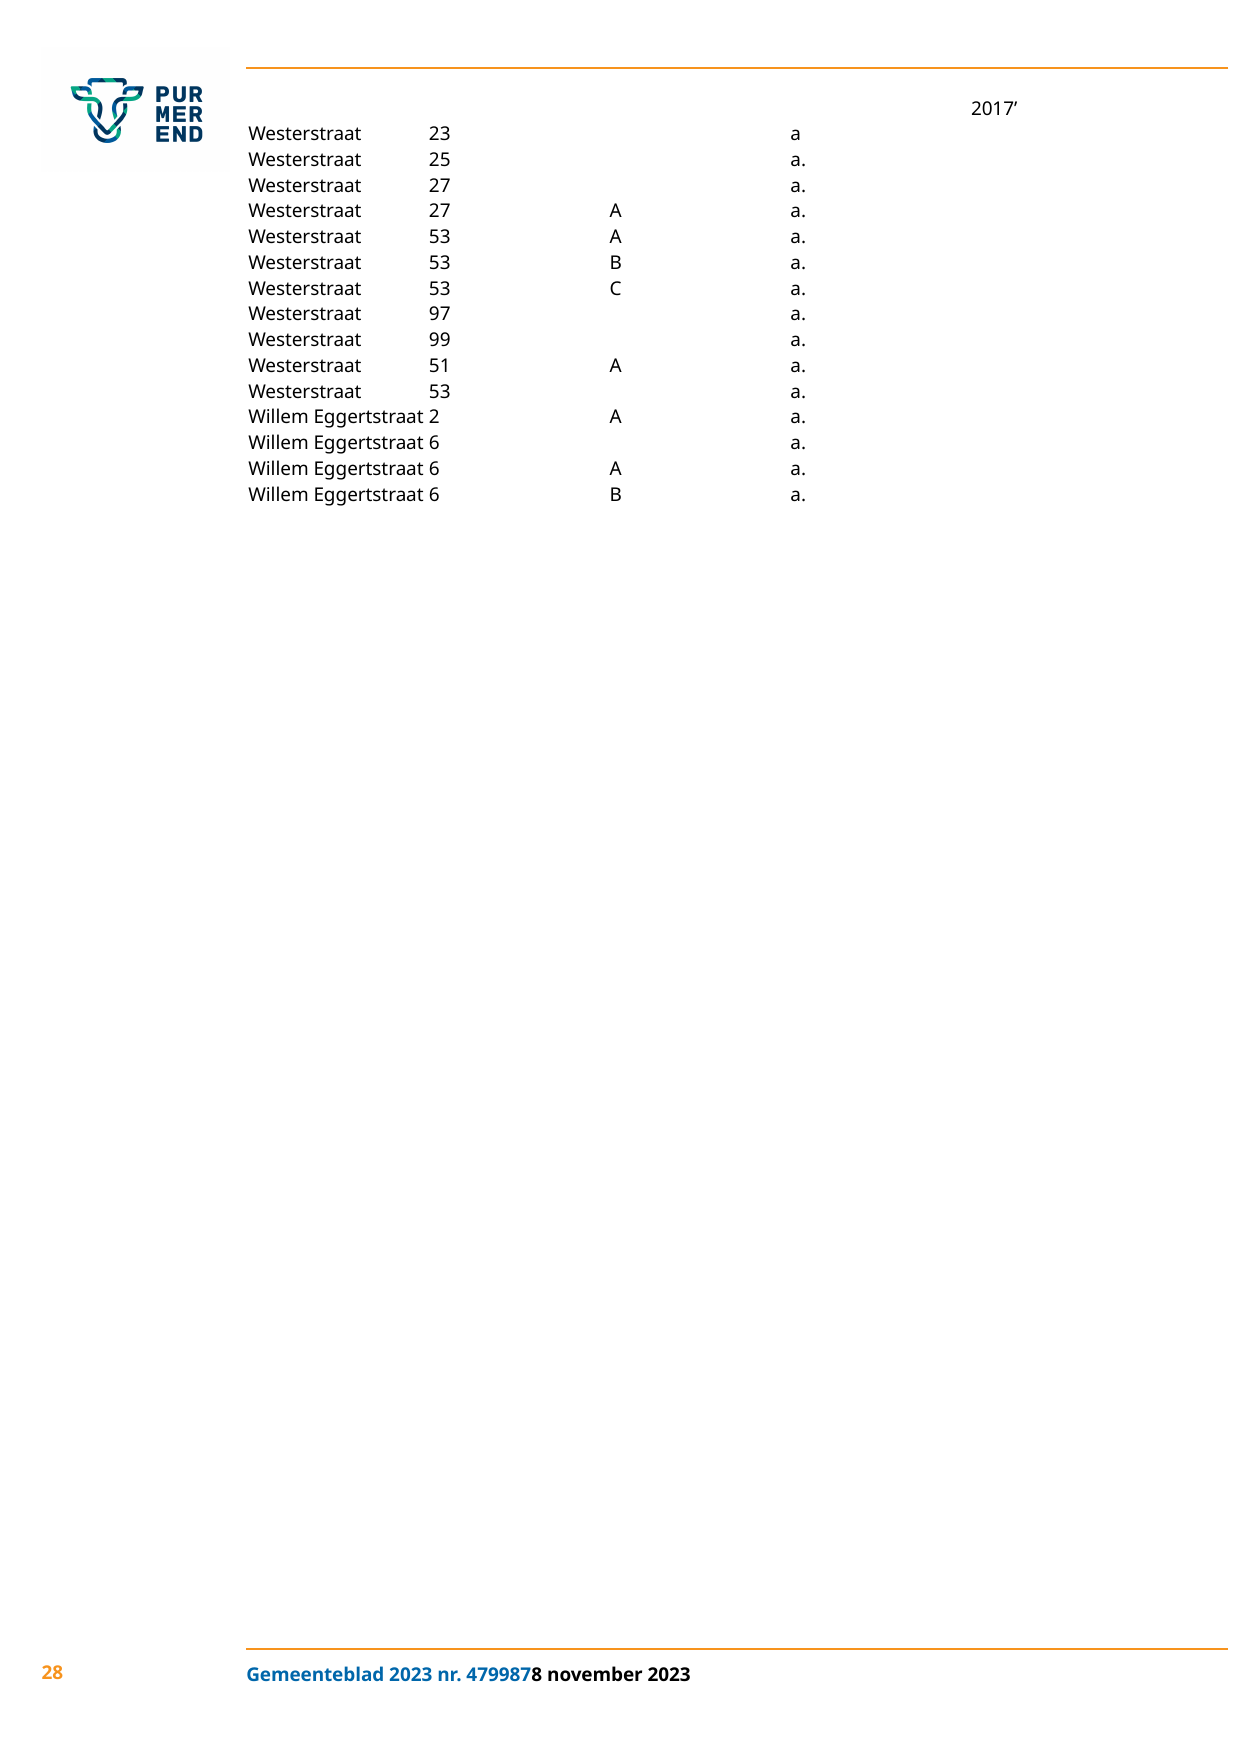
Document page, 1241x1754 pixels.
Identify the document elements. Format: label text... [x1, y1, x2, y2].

table_cell A [609, 224, 790, 249]
table_cell Westerstraat [248, 121, 429, 146]
table_cell Westerstraat [248, 224, 429, 249]
table_cell 2017’ [971, 95, 1152, 121]
table_cell Westerstraat [248, 378, 429, 403]
table_cell a. [790, 275, 971, 301]
table_cell [971, 172, 1152, 198]
table_cell a. [790, 326, 971, 352]
table_cell Westerstraat [248, 326, 429, 352]
table_cell 51 [429, 352, 609, 378]
table_cell 53 [429, 378, 609, 403]
table_cell [609, 172, 790, 198]
table_cell [609, 429, 790, 455]
table_cell Westerstraat [248, 146, 429, 172]
table_cell [609, 378, 790, 403]
table_cell a. [790, 404, 971, 429]
table_cell [971, 481, 1152, 506]
table_cell a. [790, 224, 971, 249]
table_cell Willem Eggertstraat [248, 404, 429, 429]
table_cell Westerstraat [248, 172, 429, 198]
table_cell [971, 378, 1152, 403]
table_cell Willem Eggertstraat [248, 429, 429, 455]
table_cell a. [790, 429, 971, 455]
table_cell A [609, 352, 790, 378]
table_cell a. [790, 378, 971, 403]
table_cell [609, 301, 790, 326]
table_cell 27 [429, 198, 609, 223]
table_cell a. [790, 301, 971, 326]
table_cell [971, 198, 1152, 223]
table_cell 53 [429, 224, 609, 249]
table_cell a [790, 121, 971, 146]
table_cell Willem Eggertstraat [248, 481, 429, 506]
table_cell a. [790, 352, 971, 378]
table_cell [971, 352, 1152, 378]
table_cell [971, 224, 1152, 249]
table_cell [971, 455, 1152, 481]
table_cell a. [790, 455, 971, 481]
table_cell 23 [429, 121, 609, 146]
table_cell 99 [429, 326, 609, 352]
table_cell Westerstraat [248, 352, 429, 378]
table_cell Westerstraat [248, 301, 429, 326]
table_cell Willem Eggertstraat [248, 455, 429, 481]
table_cell Westerstraat [248, 275, 429, 301]
table_cell [971, 301, 1152, 326]
table_cell Westerstraat [248, 249, 429, 275]
table_cell a. [790, 198, 971, 223]
table_cell B [609, 249, 790, 275]
table_cell 6 [429, 481, 609, 506]
table_cell 97 [429, 301, 609, 326]
table_cell [609, 95, 790, 121]
table_cell [971, 121, 1152, 146]
table_cell [971, 429, 1152, 455]
table_cell [790, 95, 971, 121]
table_cell [609, 121, 790, 146]
table_cell Westerstraat [248, 198, 429, 223]
table_cell 6 [429, 455, 609, 481]
table_cell 6 [429, 429, 609, 455]
table_cell B [609, 481, 790, 506]
table_cell a. [790, 146, 971, 172]
table_cell 2 [429, 404, 609, 429]
table_cell [609, 146, 790, 172]
table_cell a. [790, 249, 971, 275]
table_cell 53 [429, 249, 609, 275]
table_cell C [609, 275, 790, 301]
table_cell a. [790, 172, 971, 198]
table_cell a. [790, 481, 971, 506]
table_cell A [609, 198, 790, 223]
table_cell 53 [429, 275, 609, 301]
table_cell A [609, 404, 790, 429]
table_cell [971, 249, 1152, 275]
table_cell [971, 275, 1152, 301]
table_cell 25 [429, 146, 609, 172]
table_cell [248, 95, 429, 121]
table_cell [971, 404, 1152, 429]
table_cell A [609, 455, 790, 481]
table_cell 27 [429, 172, 609, 198]
table_cell [429, 95, 609, 121]
table_cell [971, 326, 1152, 352]
table_cell [609, 326, 790, 352]
table_cell [971, 146, 1152, 172]
picture [41, 47, 231, 172]
